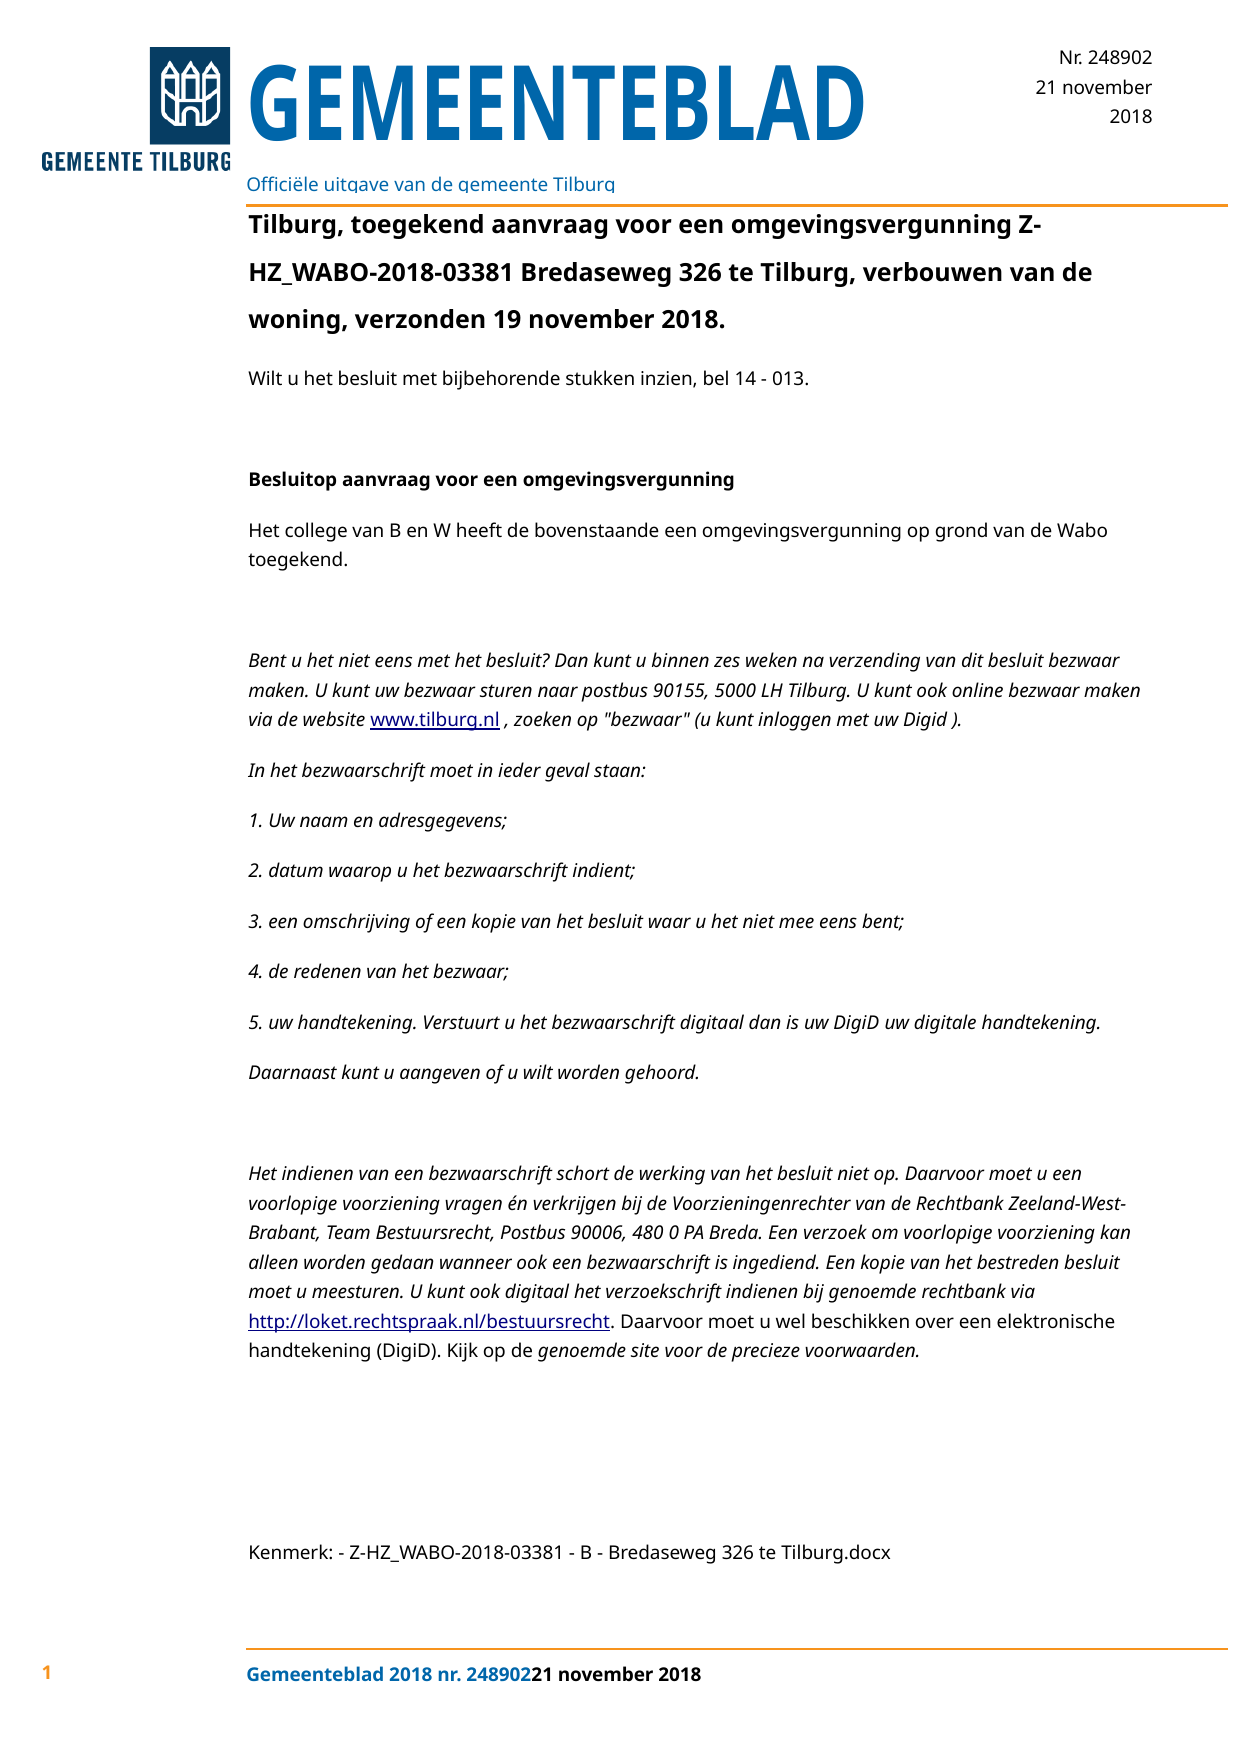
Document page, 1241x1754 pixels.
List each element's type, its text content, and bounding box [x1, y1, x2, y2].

text Wilt u het besluit met bijbehorende stukken inzien, bel 14 - 013. [248, 366, 1152, 391]
text Tilburg, toegekend aanvraag voor een omgevingsvergunning Z-HZ_WABO-2018-03381 Bredaseweg 326 te Tilburg, verbouwen van de woning, verzonden 19 november 2018. [248, 207, 1152, 336]
text In het bezwaarschrift moet in ieder geval staan: [248, 757, 1152, 782]
text 3. een omschrijving of een kopie van het besluit waar u het niet mee eens bent; [248, 908, 1152, 934]
text 2. datum waarop u het bezwaarschrift indient; [248, 858, 1152, 883]
text 4. de redenen van het bezwaar; [248, 958, 1152, 984]
text Kenmerk: - Z-HZ_WABO-2018-03381 - B - Bredaseweg 326 te Tilburg.docx [248, 1539, 1152, 1565]
text Besluitop aanvraag voor een omgevingsvergunning [248, 466, 1152, 492]
text Bent u het niet eens met het besluit? Dan kunt u binnen zes weken na verzending van dit besluit bezwaar maken. U kunt uw bezwaar sturen naar postbus 90155, 5000 LH Tilburg. U kunt ook online bezwaar maken via de website www.tilburg.nl , zoeken op "bezwaar" (u kunt inloggen met uw Digid ). [248, 647, 1152, 732]
text 1. Uw naam en adresgegevens; [248, 807, 1152, 833]
text Het college van B en W heeft de bovenstaande een omgevingsvergunning op grond van de Wabo toegekend. [248, 517, 1152, 572]
text 5. uw handtekening. Verstuurt u het bezwaarschrift digitaal dan is uw DigiD uw digitale handtekening. [248, 1009, 1152, 1034]
text Daarnaast kunt u aangeven of u wilt worden gehoord. [248, 1059, 1152, 1085]
text Het indienen van een bezwaarschrift schort de werking van het besluit niet op. Daarvoor moet u een voorlopige voorziening vragen én verkrijgen bij de Voorzieningenrechter van de Rechtbank Zeeland-West-Brabant, Team Bestuursrecht, Postbus 90006, 480 0 PA Breda. Een verzoek om voorlopige voorziening kan alleen worden gedaan wanneer ook een bezwaarschrift is ingediend. Een kopie van het bestreden besluit moet u meesturen. U kunt ook digitaal het verzoekschrift indienen bij genoemde rechtbank via http://loket.rechtspraak.nl/bestuursrecht. Daarvoor moet u wel beschikken over een elektronische handtekening (DigiD). Kijk op de genoemde site voor de precieze voorwaarden. [248, 1160, 1152, 1363]
picture [41, 47, 231, 172]
